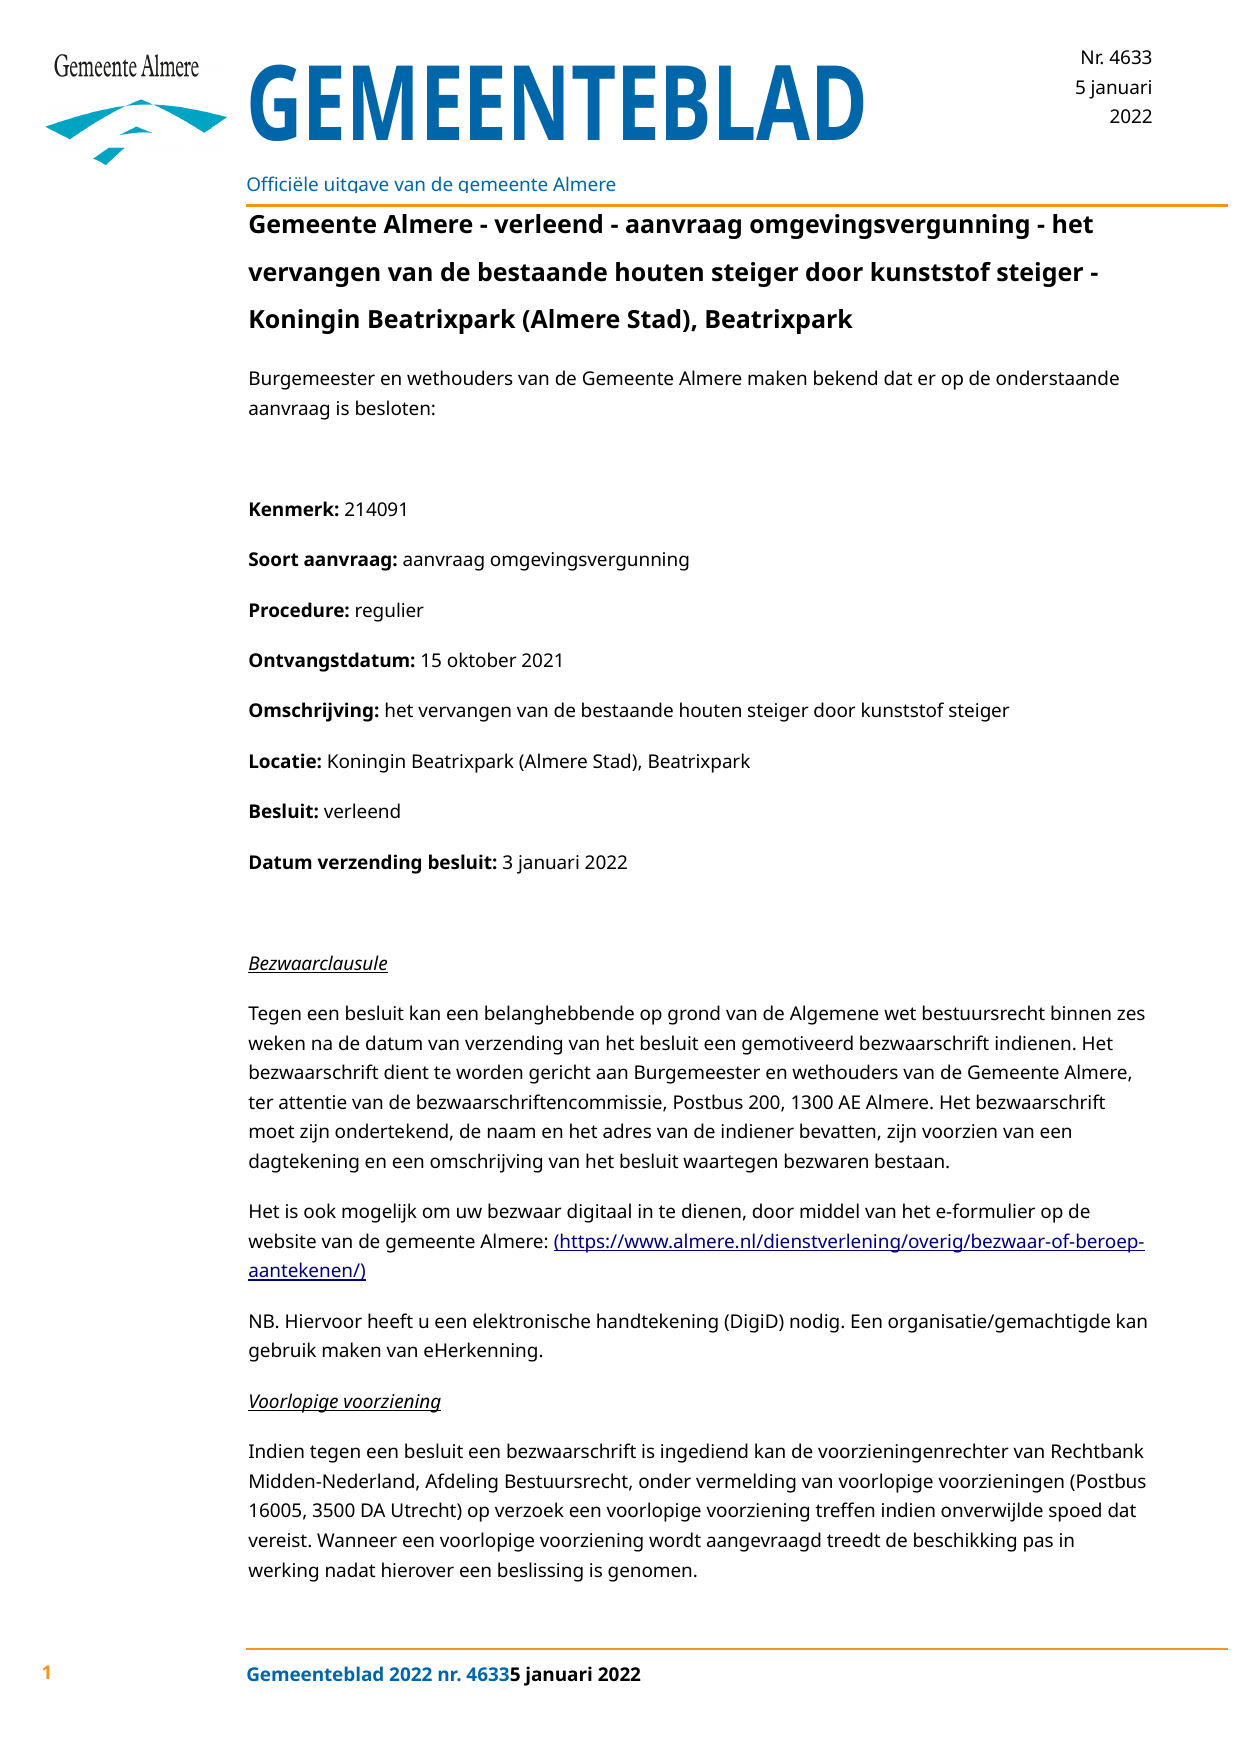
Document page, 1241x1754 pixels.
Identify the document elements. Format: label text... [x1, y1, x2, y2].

text Ontvangstdatum: 15 oktober 2021 [248, 647, 1152, 673]
picture [41, 47, 231, 172]
text Bezwaarclausule [248, 950, 1152, 975]
text Soort aanvraag: aanvraag omgevingsvergunning [248, 546, 1152, 572]
text Besluit: verleend [248, 798, 1152, 824]
text Burgemeester en wethouders van de Gemeente Almere maken bekend dat er op de onderstaande aanvraag is besloten: [248, 366, 1152, 421]
text Indien tegen een besluit een bezwaarschrift is ingediend kan de voorzieningenrechter van Rechtbank Midden-Nederland, Afdeling Bestuursrecht, onder vermelding van voorlopige voorzieningen (Postbus 16005, 3500 DA Utrecht) op verzoek een voorlopige voorziening treffen indien onverwijlde spoed dat vereist. Wanneer een voorlopige voorziening wordt aangevraagd treedt de beschikking pas in werking nadat hierover een beslissing is genomen. [248, 1438, 1152, 1582]
text Procedure: regulier [248, 597, 1152, 622]
text Tegen een besluit kan een belanghebbende op grond van de Algemene wet bestuursrecht binnen zes weken na de datum van verzending van het besluit een gemotiveerd bezwaarschrift indienen. Het bezwaarschrift dient te worden gericht aan Burgemeester en wethouders van de Gemeente Almere, ter attentie van de bezwaarschriftencommissie, Postbus 200, 1300 AE Almere. Het bezwaarschrift moet zijn ondertekend, de naam en het adres van de indiener bevatten, zijn voorzien van een dagtekening en een omschrijving van het besluit waartegen bezwaren bestaan. [248, 1000, 1152, 1174]
text Locatie: Koningin Beatrixpark (Almere Stad), Beatrixpark [248, 748, 1152, 774]
text Gemeente Almere - verleend - aanvraag omgevingsvergunning - het vervangen van de bestaande houten steiger door kunststof steiger - Koningin Beatrixpark (Almere Stad), Beatrixpark [248, 207, 1152, 336]
text Omschrijving: het vervangen van de bestaande houten steiger door kunststof steiger [248, 698, 1152, 723]
text Kenmerk: 214091 [248, 496, 1152, 522]
text Voorlopige voorziening [248, 1388, 1152, 1414]
text Het is ook mogelijk om uw bezwaar digitaal in te dienen, door middel van het e-formulier op de website van de gemeente Almere: (https://www.almere.nl/dienstverlening/overig/bezwaar-of-beroep-aantekenen/) [248, 1198, 1152, 1283]
text NB. Hiervoor heeft u een elektronische handtekening (DigiD) nodig. Een organisatie/gemachtigde kan gebruik maken van eHerkenning. [248, 1308, 1152, 1363]
text Datum verzending besluit: 3 januari 2022 [248, 849, 1152, 874]
